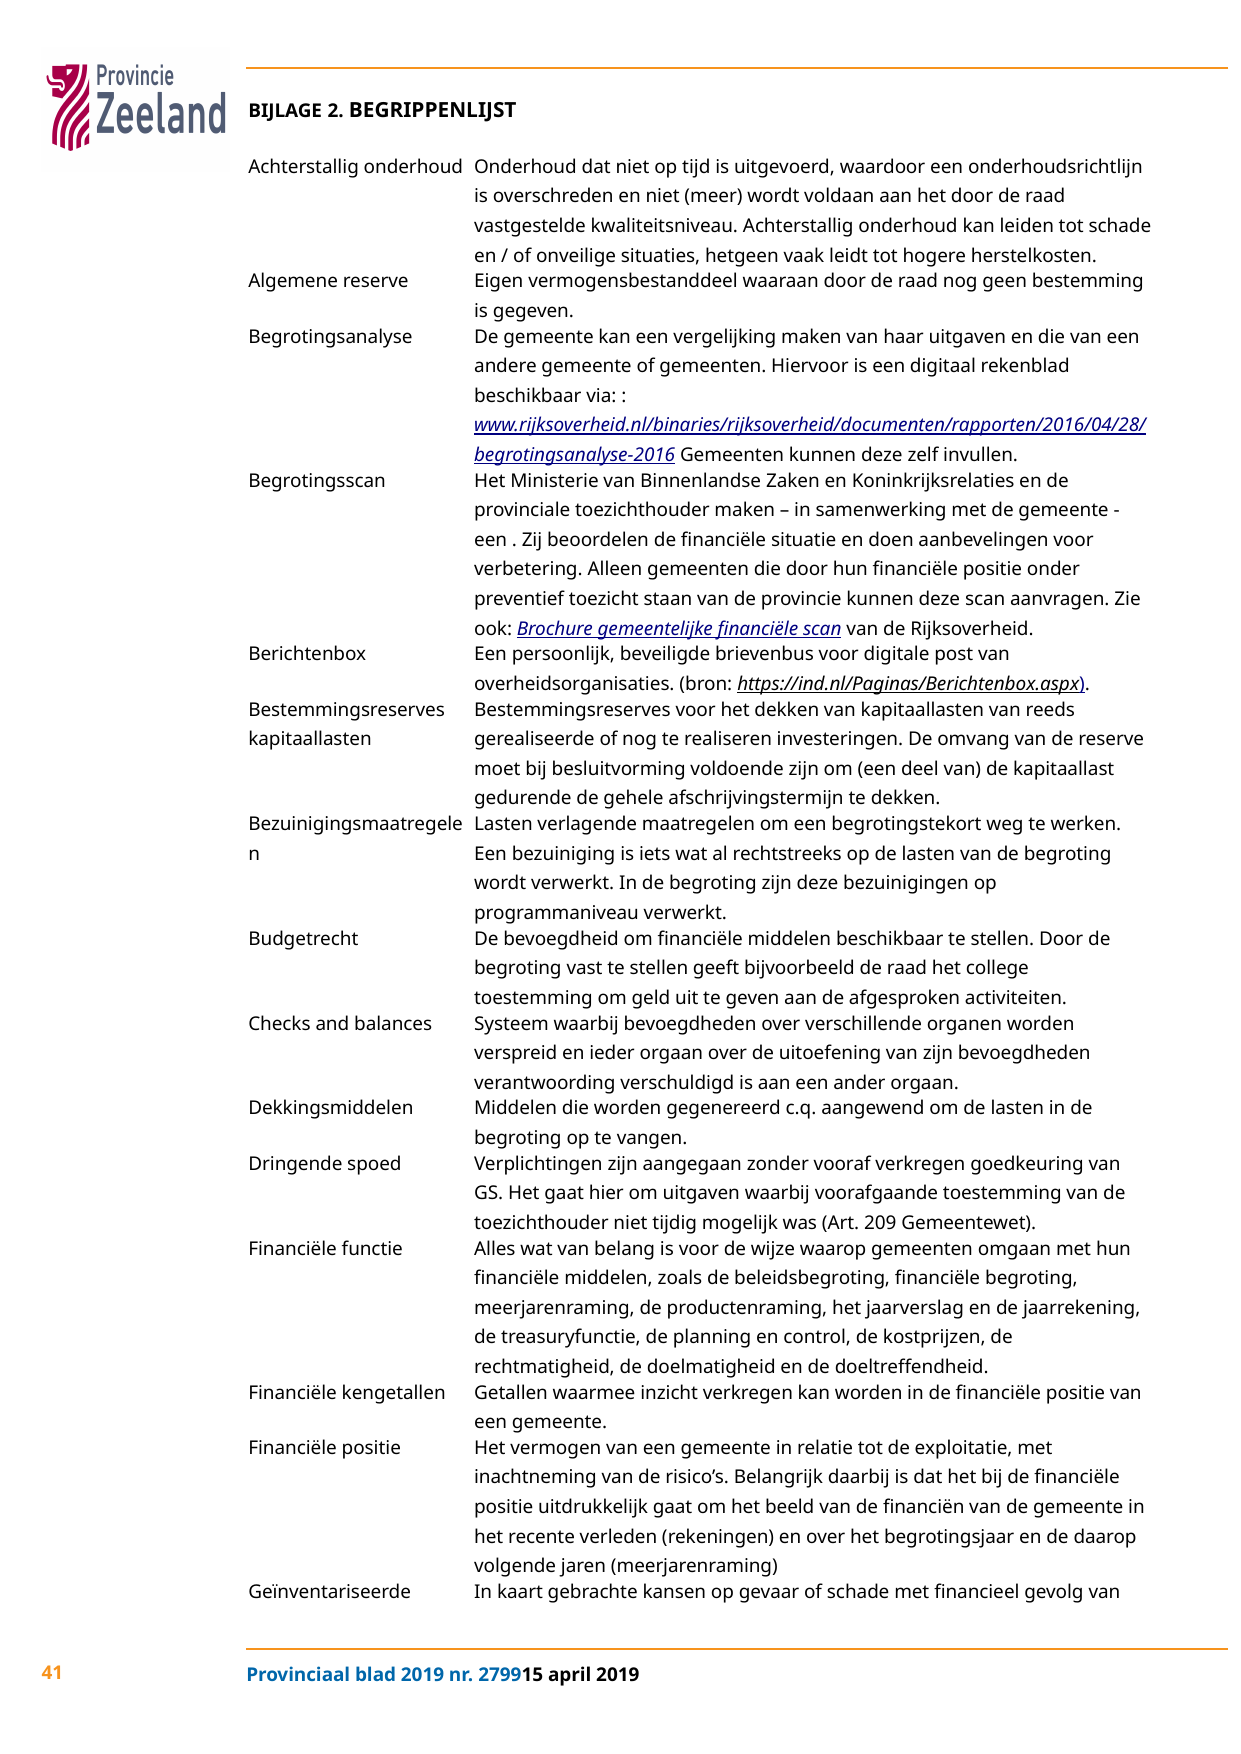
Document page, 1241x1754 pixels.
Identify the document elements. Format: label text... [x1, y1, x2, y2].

table_cell Dekkingsmiddelen [248, 1095, 474, 1150]
table_cell Financiële functie [248, 1235, 474, 1379]
table_cell De bevoegdheid om financiële middelen beschikbaar te stellen. Door de begroting vast te stellen geeft bijvoorbeeld de raad het college toestemming om geld uit te geven aan de afgesproken activiteiten. [474, 925, 1152, 1010]
table_cell Alles wat van belang is voor de wijze waarop gemeenten omgaan met hun financiële middelen, zoals de beleidsbegroting, financiële begroting, meerjarenraming, de productenraming, het jaarverslag en de jaarrekening, de treasuryfunctie, de planning en control, de kostprijzen, de rechtmatigheid, de doelmatigheid en de doeltreffendheid. [474, 1235, 1152, 1379]
table_cell Bestemmingsreserves kapitaallasten [248, 696, 474, 810]
table_header Onderhoud dat niet op tijd is uitgevoerd, waardoor een onderhoudsrichtlijn is overschreden en niet (meer) wordt voldaan aan het door de raad vastgestelde kwaliteitsniveau. Achterstallig onderhoud kan leiden tot schade en / of onveilige situaties, hetgeen vaak leidt tot hogere herstelkosten. [474, 153, 1152, 267]
table_cell Begrotingsscan [248, 467, 474, 641]
table_cell Het Ministerie van Binnenlandse Zaken en Koninkrijksrelaties en de provinciale toezichthouder maken – in samenwerking met de gemeente - een . Zij beoordelen de financiële situatie en doen aanbevelingen voor verbetering. Alleen gemeenten die door hun financiële positie onder preventief toezicht staan van de provincie kunnen deze scan aanvragen. Zie ook: Brochure gemeentelijke financiële scan van de Rijksoverheid. [474, 467, 1152, 641]
table_cell Bezuinigingsmaatregelen [248, 810, 474, 925]
table_cell Een persoonlijk, beveiligde brievenbus voor digitale post van overheidsorganisaties. (bron: https://ind.nl/Paginas/Berichtenbox.aspx). [474, 641, 1152, 696]
table_cell Het vermogen van een gemeente in relatie tot de exploitatie, met inachtneming van de risico’s. Belangrijk daarbij is dat het bij de financiële positie uitdrukkelijk gaat om het beeld van de financiën van de gemeente in het recente verleden (rekeningen) en over het begrotingsjaar en de daarop volgende jaren (meerjarenraming) [474, 1434, 1152, 1578]
table_header Achterstallig onderhoud [248, 153, 474, 267]
table_cell Systeem waarbij bevoegdheden over verschillende organen worden verspreid en ieder orgaan over de uitoefening van zijn bevoegdheden verantwoording verschuldigd is aan een ander orgaan. [474, 1010, 1152, 1094]
table_cell Budgetrecht [248, 925, 474, 1010]
table_cell Algemene reserve [248, 268, 474, 323]
table_cell Checks and balances [248, 1010, 474, 1094]
table_cell Eigen vermogensbestanddeel waaraan door de raad nog geen bestemming is gegeven. [474, 268, 1152, 323]
table_cell Financiële kengetallen [248, 1379, 474, 1434]
table_cell In kaart gebrachte kansen op gevaar of schade met financieel gevolg van [474, 1578, 1152, 1604]
table_cell Middelen die worden gegenereerd c.q. aangewend om de lasten in de begroting op te vangen. [474, 1095, 1152, 1150]
table_cell Getallen waarmee inzicht verkregen kan worden in de financiële positie van een gemeente. [474, 1379, 1152, 1434]
table_cell Verplichtingen zijn aangegaan zonder vooraf verkregen goedkeuring van GS. Het gaat hier om uitgaven waarbij voorafgaande toestemming van de toezichthouder niet tijdig mogelijk was (Art. 209 Gemeentewet). [474, 1150, 1152, 1235]
table_cell Begrotingsanalyse [248, 323, 474, 467]
text BIJLAGE 2. BEGRIPPENLIJST [248, 95, 1152, 123]
table_cell Financiële positie [248, 1434, 474, 1578]
table_cell Bestemmingsreserves voor het dekken van kapitaallasten van reeds gerealiseerde of nog te realiseren investeringen. De omvang van de reserve moet bij besluitvorming voldoende zijn om (een deel van) de kapitaallast gedurende de gehele afschrijvingstermijn te dekken. [474, 696, 1152, 810]
table_cell Geïnventariseerde [248, 1578, 474, 1604]
picture [41, 47, 231, 172]
table_cell Dringende spoed [248, 1150, 474, 1235]
table_cell De gemeente kan een vergelijking maken van haar uitgaven en die van een andere gemeente of gemeenten. Hiervoor is een digitaal rekenblad beschikbaar via: : www.rijksoverheid.nl/binaries/rijksoverheid/documenten/rapporten/2016/04/28/begrotingsanalyse-2016 Gemeenten kunnen deze zelf invullen. [474, 323, 1152, 467]
table_cell Berichtenbox [248, 641, 474, 696]
table_cell Lasten verlagende maatregelen om een begrotingstekort weg te werken. Een bezuiniging is iets wat al rechtstreeks op de lasten van de begroting wordt verwerkt. In de begroting zijn deze bezuinigingen op programmaniveau verwerkt. [474, 810, 1152, 925]
